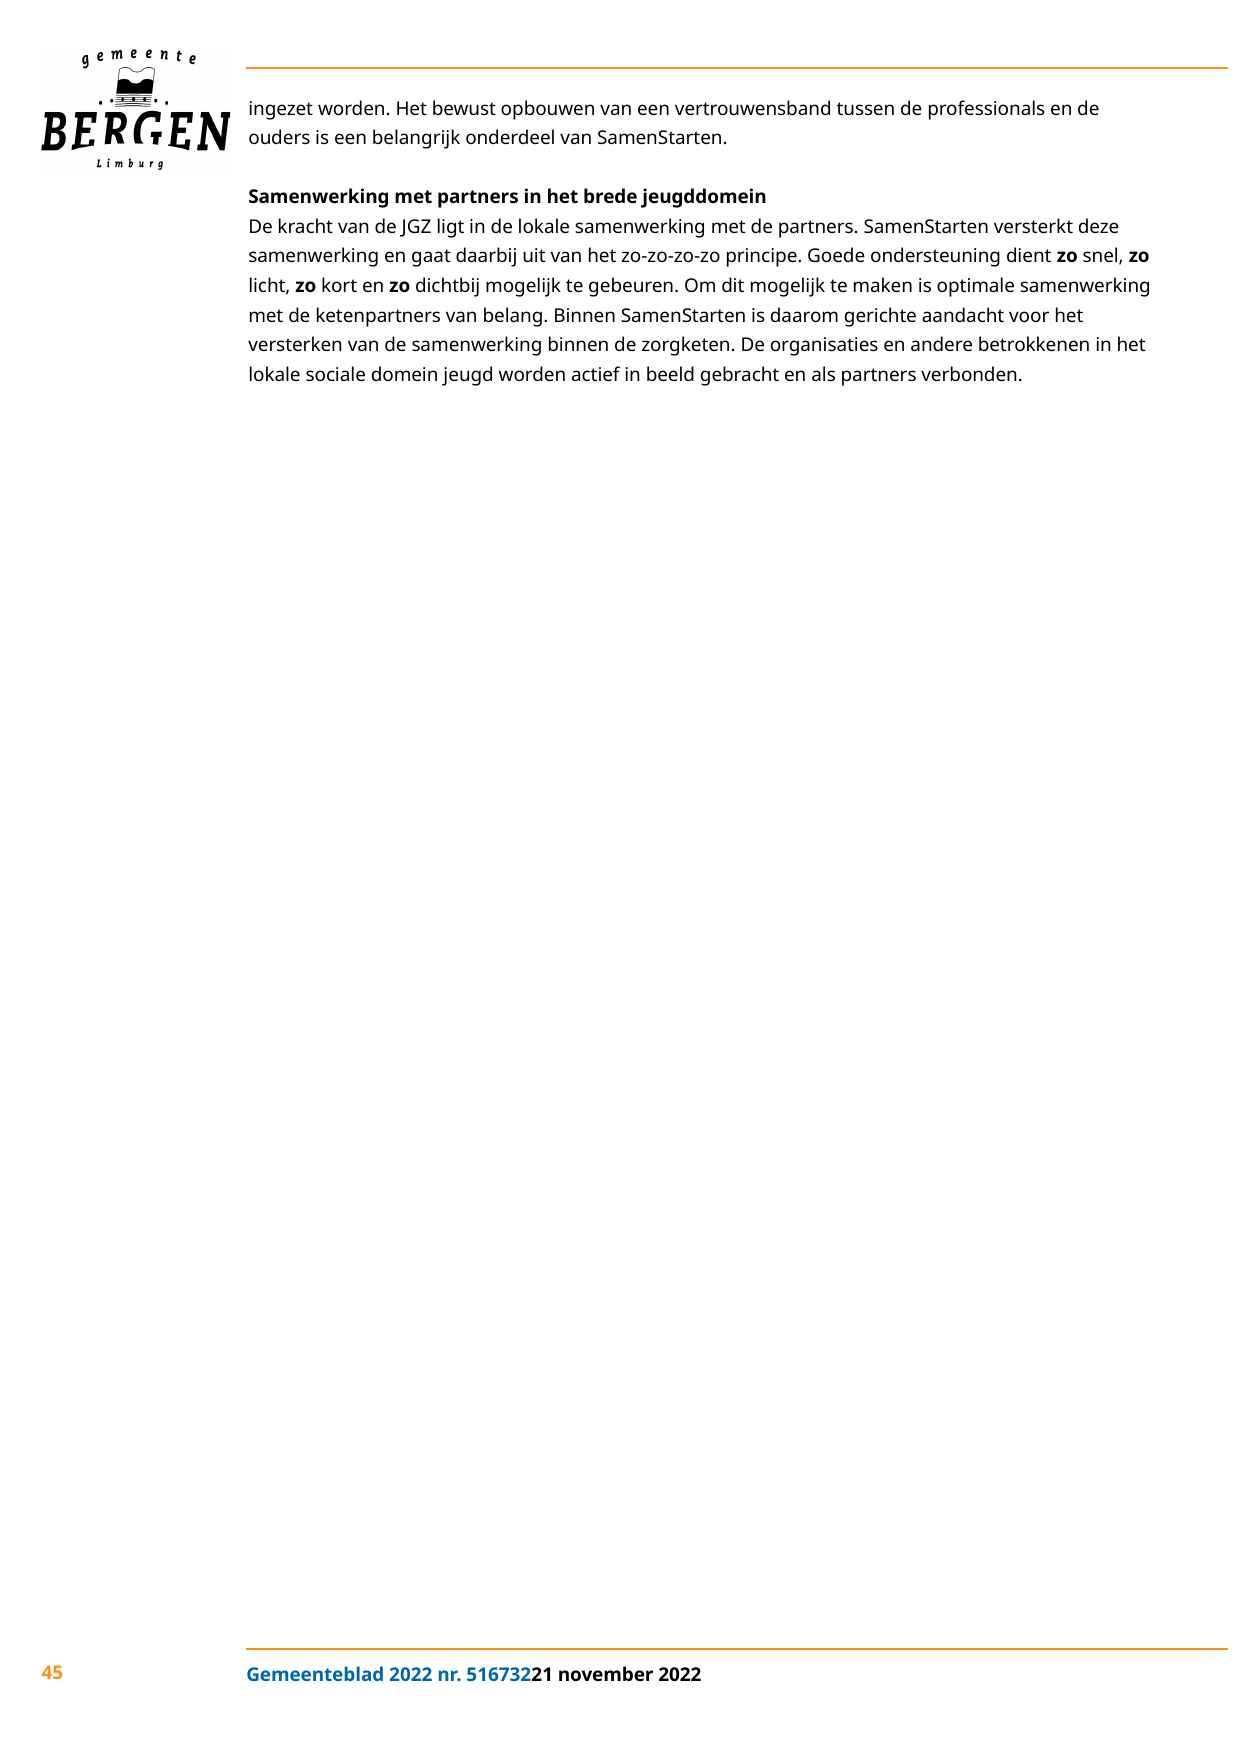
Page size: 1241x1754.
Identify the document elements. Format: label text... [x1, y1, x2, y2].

text De kracht van de JGZ ligt in de lokale samenwerking met de partners. SamenStarten versterkt deze samenwerking en gaat daarbij uit van het zo-zo-zo-zo principe. Goede ondersteuning dient zo snel, zo licht, zo kort en zo dichtbij mogelijk te gebeuren. Om dit mogelijk te maken is optimale samenwerking met de ketenpartners van belang. Binnen SamenStarten is daarom gerichte aandacht voor het versterken van de samenwerking binnen de zorgketen. De organisaties en andere betrokkenen in het lokale sociale domein jeugd worden actief in beeld gebracht en als partners verbonden. [248, 213, 1152, 387]
text Samenwerking met partners in het brede jeugddomein [248, 183, 1152, 209]
text ingezet worden. Het bewust opbouwen van een vertrouwensband tussen de professionals en de ouders is een belangrijk onderdeel van SamenStarten. [248, 95, 1152, 150]
picture [41, 47, 231, 172]
